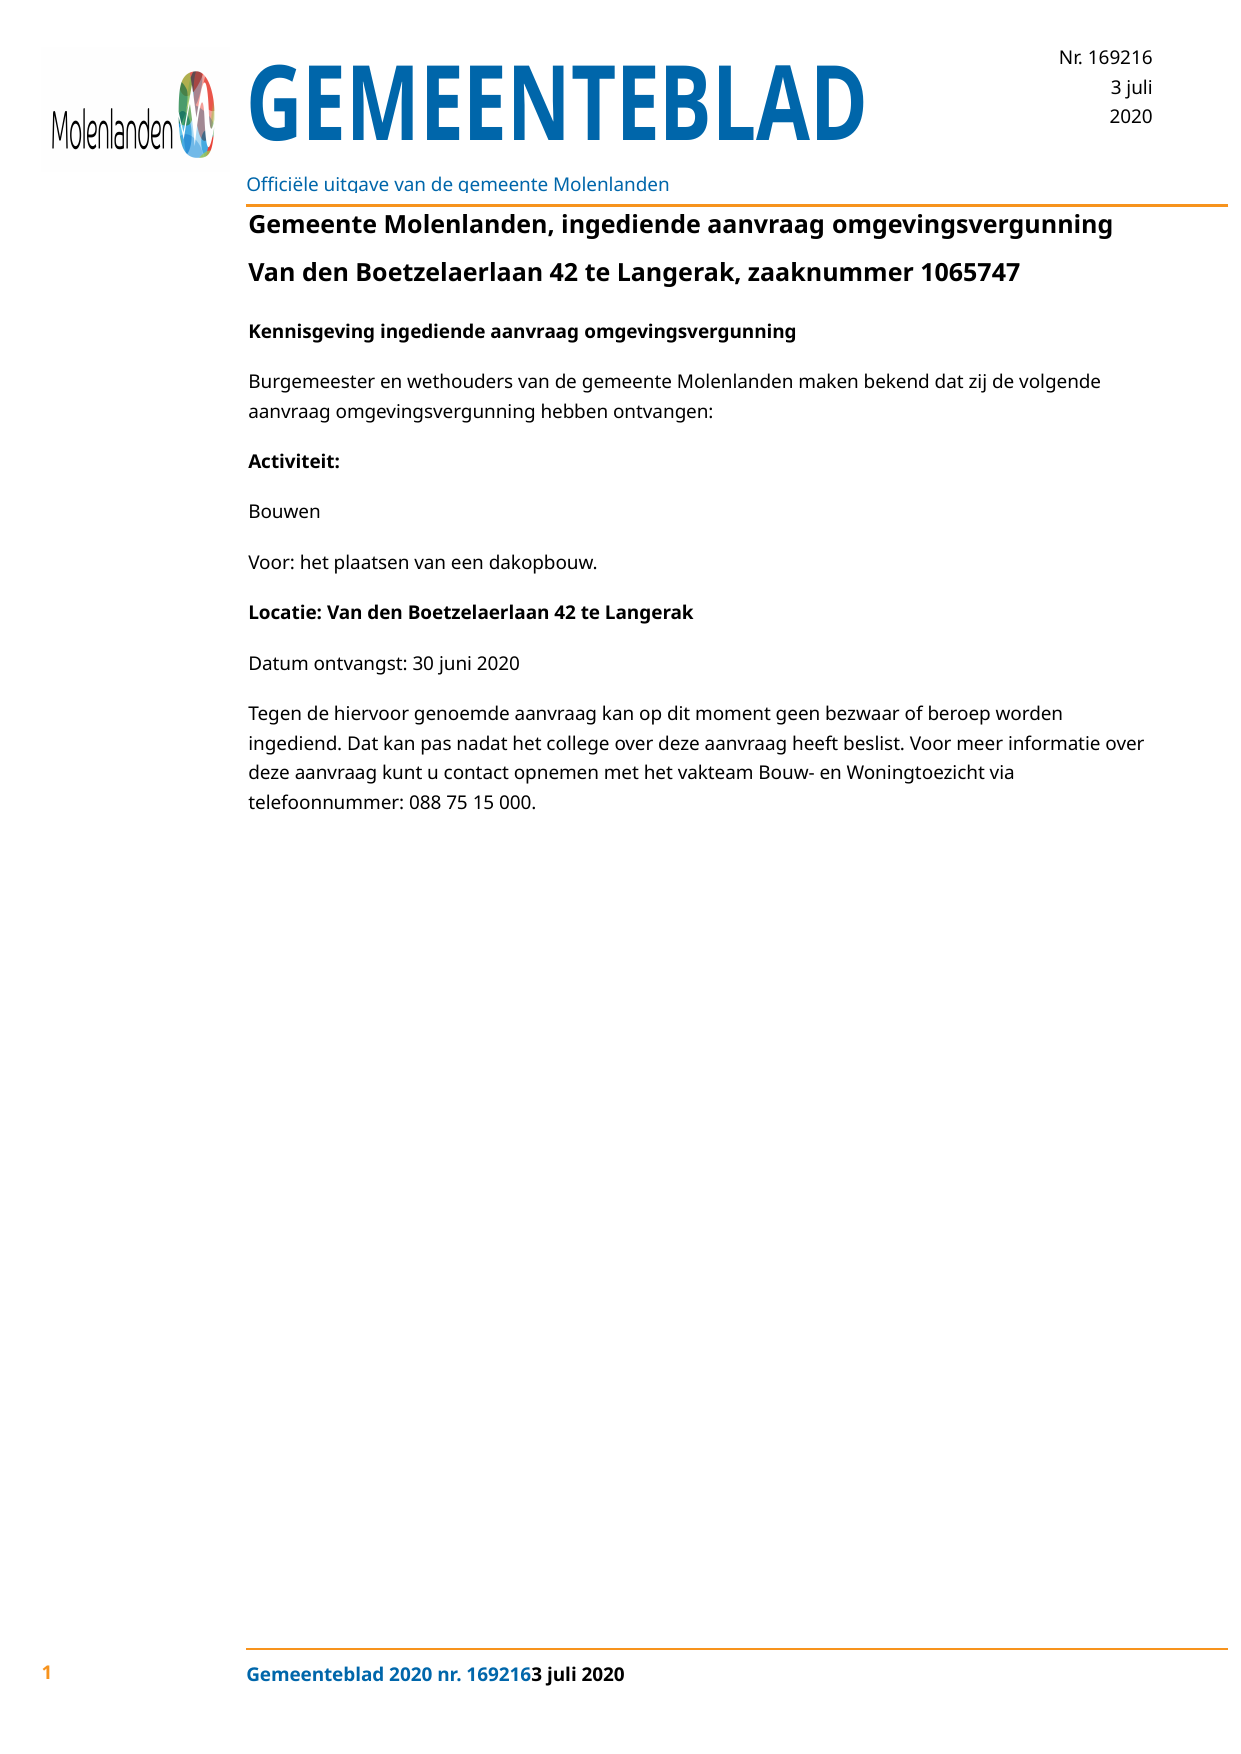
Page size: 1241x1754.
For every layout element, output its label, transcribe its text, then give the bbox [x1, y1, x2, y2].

text Activiteit: [248, 448, 1152, 474]
text Bouwen [248, 499, 1152, 524]
text Burgemeester en wethouders van de gemeente Molenlanden maken bekend dat zij de volgende aanvraag omgevingsvergunning hebben ontvangen: [248, 368, 1152, 424]
text Voor: het plaatsen van een dakopbouw. [248, 549, 1152, 575]
text Datum ontvangst: 30 juni 2020 [248, 650, 1152, 676]
picture [41, 47, 231, 172]
text Kennisgeving ingediende aanvraag omgevingsvergunning [248, 318, 1152, 344]
text Tegen de hiervoor genoemde aanvraag kan op dit moment geen bezwaar of beroep worden ingediend. Dat kan pas nadat het college over deze aanvraag heeft beslist. Voor meer informatie over deze aanvraag kunt u contact opnemen met het vakteam Bouw- en Woningtoezicht via telefoonnummer: 088 75 15 000. [248, 700, 1152, 815]
text Locatie: Van den Boetzelaerlaan 42 te Langerak [248, 599, 1152, 625]
text Gemeente Molenlanden, ingediende aanvraag omgevingsvergunning Van den Boetzelaerlaan 42 te Langerak, zaaknummer 1065747 [248, 207, 1152, 288]
